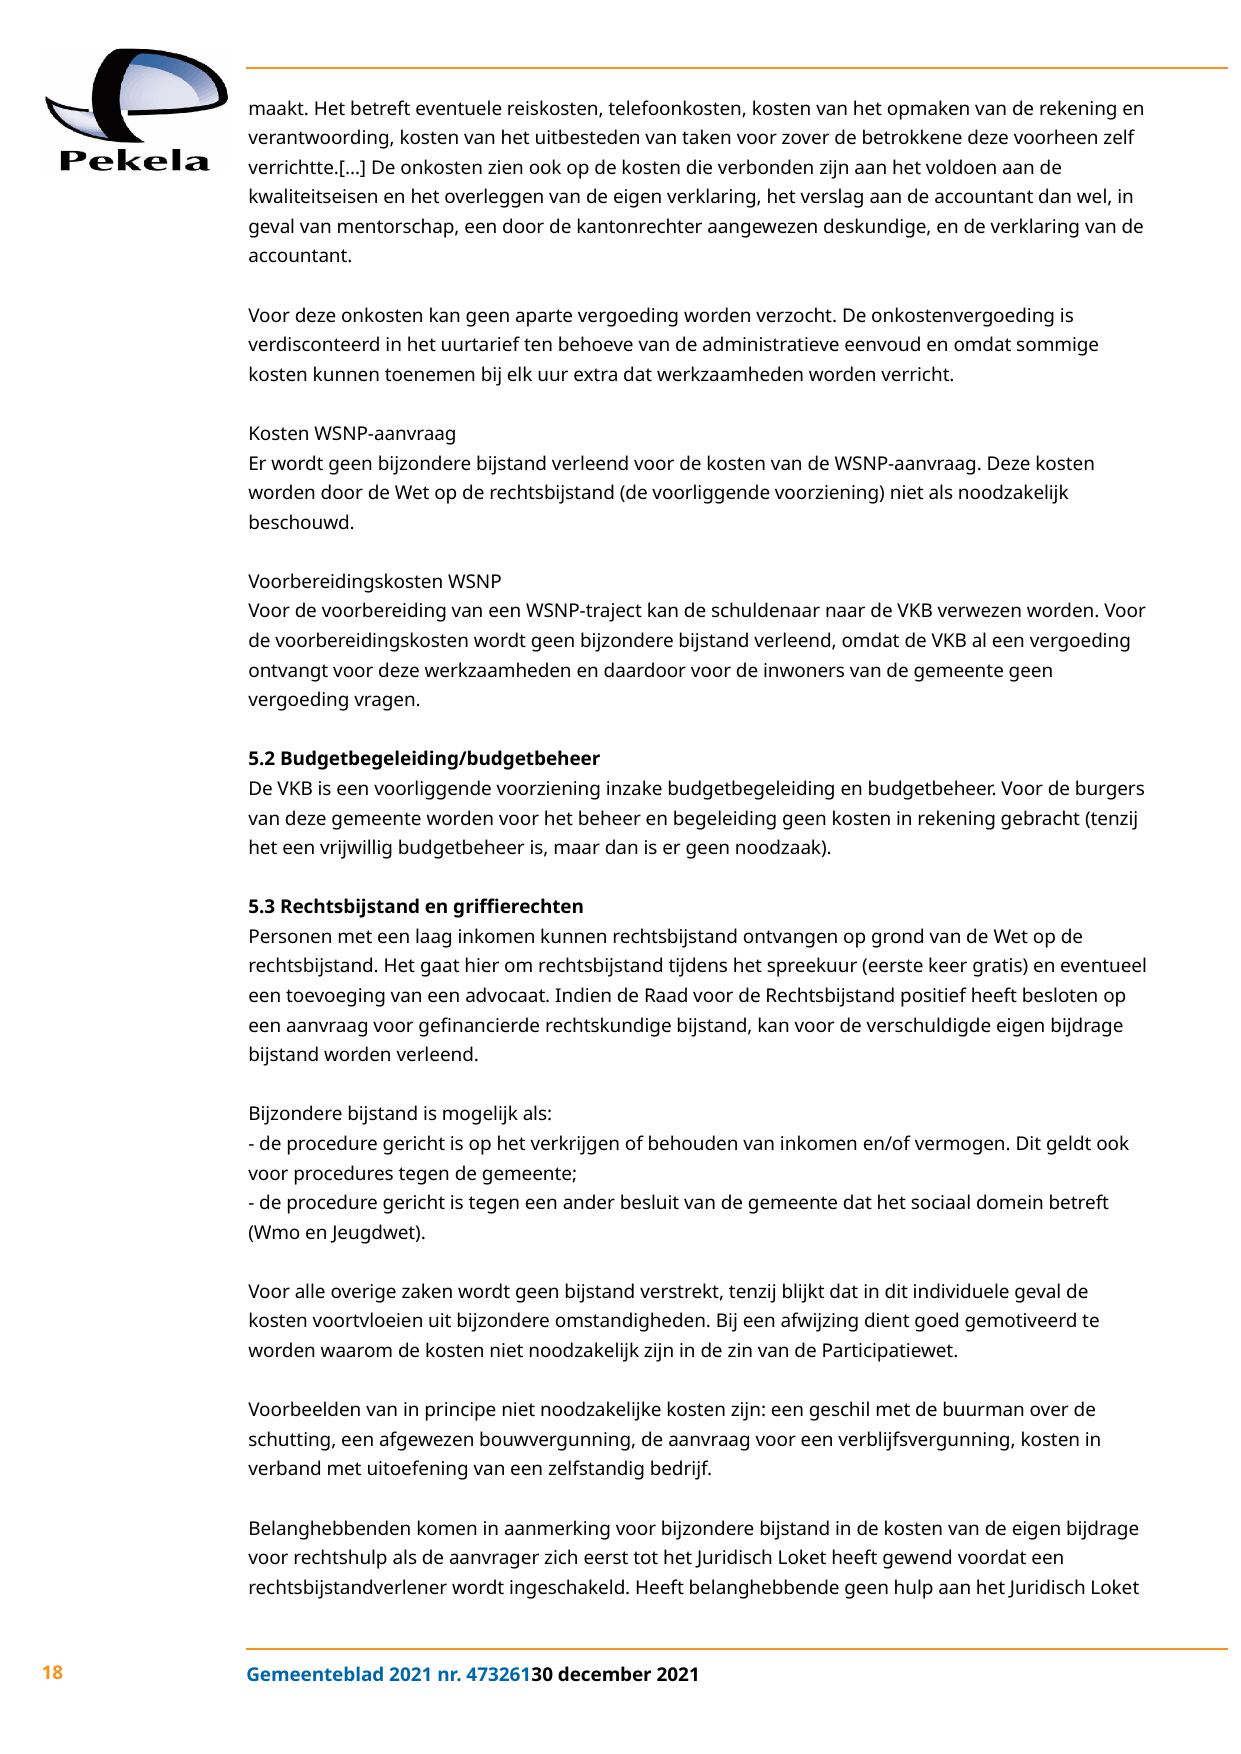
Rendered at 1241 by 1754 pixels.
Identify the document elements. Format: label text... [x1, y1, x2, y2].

text Voor deze onkosten kan geen aparte vergoeding worden verzocht. De onkostenvergoeding is verdisconteerd in het uurtarief ten behoeve van de administratieve eenvoud en omdat sommige kosten kunnen toenemen bij elk uur extra dat werkzaamheden worden verricht. [248, 302, 1152, 387]
text Voor de voorbereiding van een WSNP-traject kan de schuldenaar naar de VKB verwezen worden. Voor de voorbereidingskosten wordt geen bijzondere bijstand verleend, omdat de VKB al een vergoeding ontvangt voor deze werkzaamheden en daardoor voor de inwoners van de gemeente geen vergoeding vragen. [248, 598, 1152, 712]
text 5.2 Budgetbegeleiding/budgetbeheer [248, 746, 1152, 771]
picture [41, 47, 231, 172]
text Er wordt geen bijzondere bijstand verleend voor de kosten van de WSNP-aanvraag. Deze kosten worden door de Wet op de rechtsbijstand (de voorliggende voorziening) niet als noodzakelijk beschouwd. [248, 450, 1152, 535]
text - de procedure gericht is tegen een ander besluit van de gemeente dat het sociaal domein betreft (Wmo en Jeugdwet). [248, 1189, 1152, 1245]
text Bijzondere bijstand is mogelijk als: [248, 1101, 1152, 1126]
text De VKB is een voorliggende voorziening inzake budgetbegeleiding en budgetbeheer. Voor de burgers van deze gemeente worden voor het beheer en begeleiding geen kosten in rekening gebracht (tenzij het een vrijwillig budgetbeheer is, maar dan is er geen noodzaak). [248, 775, 1152, 860]
text Belanghebbenden komen in aanmerking voor bijzondere bijstand in de kosten van de eigen bijdrage voor rechtshulp als de aanvrager zich eerst tot het Juridisch Loket heeft gewend voordat een rechtsbijstandverlener wordt ingeschakeld. Heeft belanghebbende geen hulp aan het Juridisch Loket [248, 1515, 1152, 1600]
text Voor alle overige zaken wordt geen bijstand verstrekt, tenzij blijkt dat in dit individuele geval de kosten voortvloeien uit bijzondere omstandigheden. Bij een afwijzing dient goed gemotiveerd te worden waarom de kosten niet noodzakelijk zijn in de zin van de Participatiewet. [248, 1278, 1152, 1363]
text Kosten WSNP-aanvraag [248, 420, 1152, 446]
text - de procedure gericht is op het verkrijgen of behouden van inkomen en/of vermogen. Dit geldt ook voor procedures tegen de gemeente; [248, 1130, 1152, 1186]
text Personen met een laag inkomen kunnen rechtsbijstand ontvangen op grond van de Wet op de rechtsbijstand. Het gaat hier om rechtsbijstand tijdens het spreekuur (eerste keer gratis) en eventueel een toevoeging van een advocaat. Indien de Raad voor de Rechtsbijstand positief heeft besloten op een aanvraag voor gefinancierde rechtskundige bijstand, kan voor de verschuldigde eigen bijdrage bijstand worden verleend. [248, 923, 1152, 1067]
text Voorbeelden van in principe niet noodzakelijke kosten zijn: een geschil met de buurman over de schutting, een afgewezen bouwvergunning, de aanvraag voor een verblijfsvergunning, kosten in verband met uitoefening van een zelfstandig bedrijf. [248, 1396, 1152, 1481]
text maakt. Het betreft eventuele reiskosten, telefoonkosten, kosten van het opmaken van de rekening en verantwoording, kosten van het uitbesteden van taken voor zover de betrokkene deze voorheen zelf verrichtte.[…] De onkosten zien ook op de kosten die verbonden zijn aan het voldoen aan de kwaliteitseisen en het overleggen van de eigen verklaring, het verslag aan de accountant dan wel, in geval van mentorschap, een door de kantonrechter aangewezen deskundige, en de verklaring van de accountant. [248, 95, 1152, 268]
text Voorbereidingskosten WSNP [248, 568, 1152, 594]
text 5.3 Rechtsbijstand en griffierechten [248, 893, 1152, 919]
